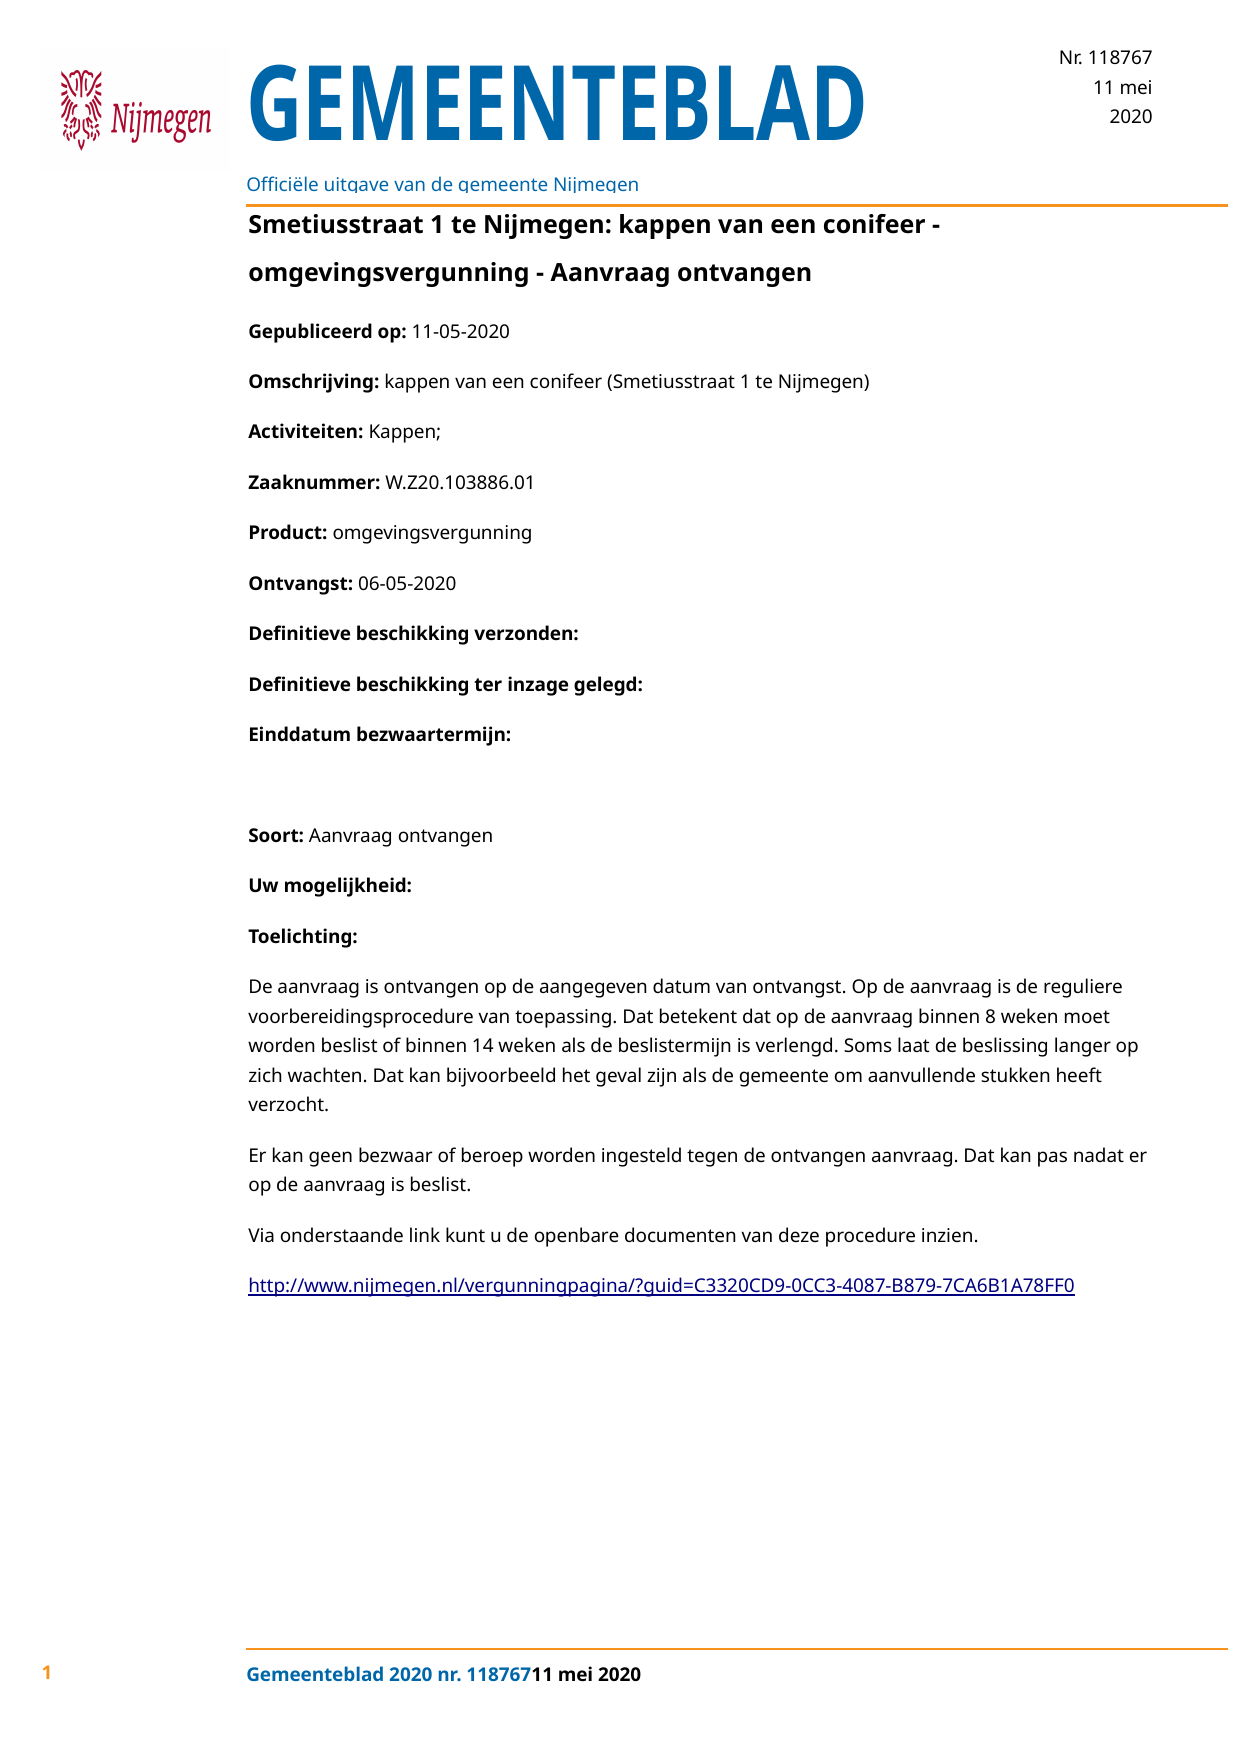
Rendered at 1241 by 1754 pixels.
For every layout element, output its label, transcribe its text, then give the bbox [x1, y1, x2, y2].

text De aanvraag is ontvangen op de aangegeven datum van ontvangst. Op de aanvraag is de reguliere voorbereidingsprocedure van toepassing. Dat betekent dat op de aanvraag binnen 8 weken moet worden beslist of binnen 14 weken als de beslistermijn is verlengd. Soms laat de beslissing langer op zich wachten. Dat kan bijvoorbeeld het geval zijn als de gemeente om aanvullende stukken heeft verzocht. [248, 973, 1152, 1117]
text Soort: Aanvraag ontvangen [248, 822, 1152, 848]
text Via onderstaande link kunt u de openbare documenten van deze procedure inzien. [248, 1222, 1152, 1248]
text Uw mogelijkheid: [248, 872, 1152, 898]
text Einddatum bezwaartermijn: [248, 721, 1152, 747]
text Omschrijving: kappen van een conifeer (Smetiusstraat 1 te Nijmegen) [248, 368, 1152, 394]
text Toelichting: [248, 923, 1152, 949]
text Er kan geen bezwaar of beroep worden ingesteld tegen de ontvangen aanvraag. Dat kan pas nadat er op de aanvraag is beslist. [248, 1142, 1152, 1197]
text Ontvangst: 06-05-2020 [248, 570, 1152, 596]
text Activiteiten: Kappen; [248, 419, 1152, 444]
text Zaaknummer: W.Z20.103886.01 [248, 469, 1152, 495]
text Gepubliceerd op: 11-05-2020 [248, 318, 1152, 344]
text http://www.nijmegen.nl/vergunningpagina/?guid=C3320CD9-0CC3-4087-B879-7CA6B1A78FF0 [248, 1272, 1152, 1298]
text Definitieve beschikking verzonden: [248, 620, 1152, 646]
text Product: omgevingsvergunning [248, 519, 1152, 545]
picture [41, 47, 231, 172]
text Definitieve beschikking ter inzage gelegd: [248, 671, 1152, 697]
text Smetiusstraat 1 te Nijmegen: kappen van een conifeer - omgevingsvergunning - Aanvraag ontvangen [248, 207, 1152, 288]
